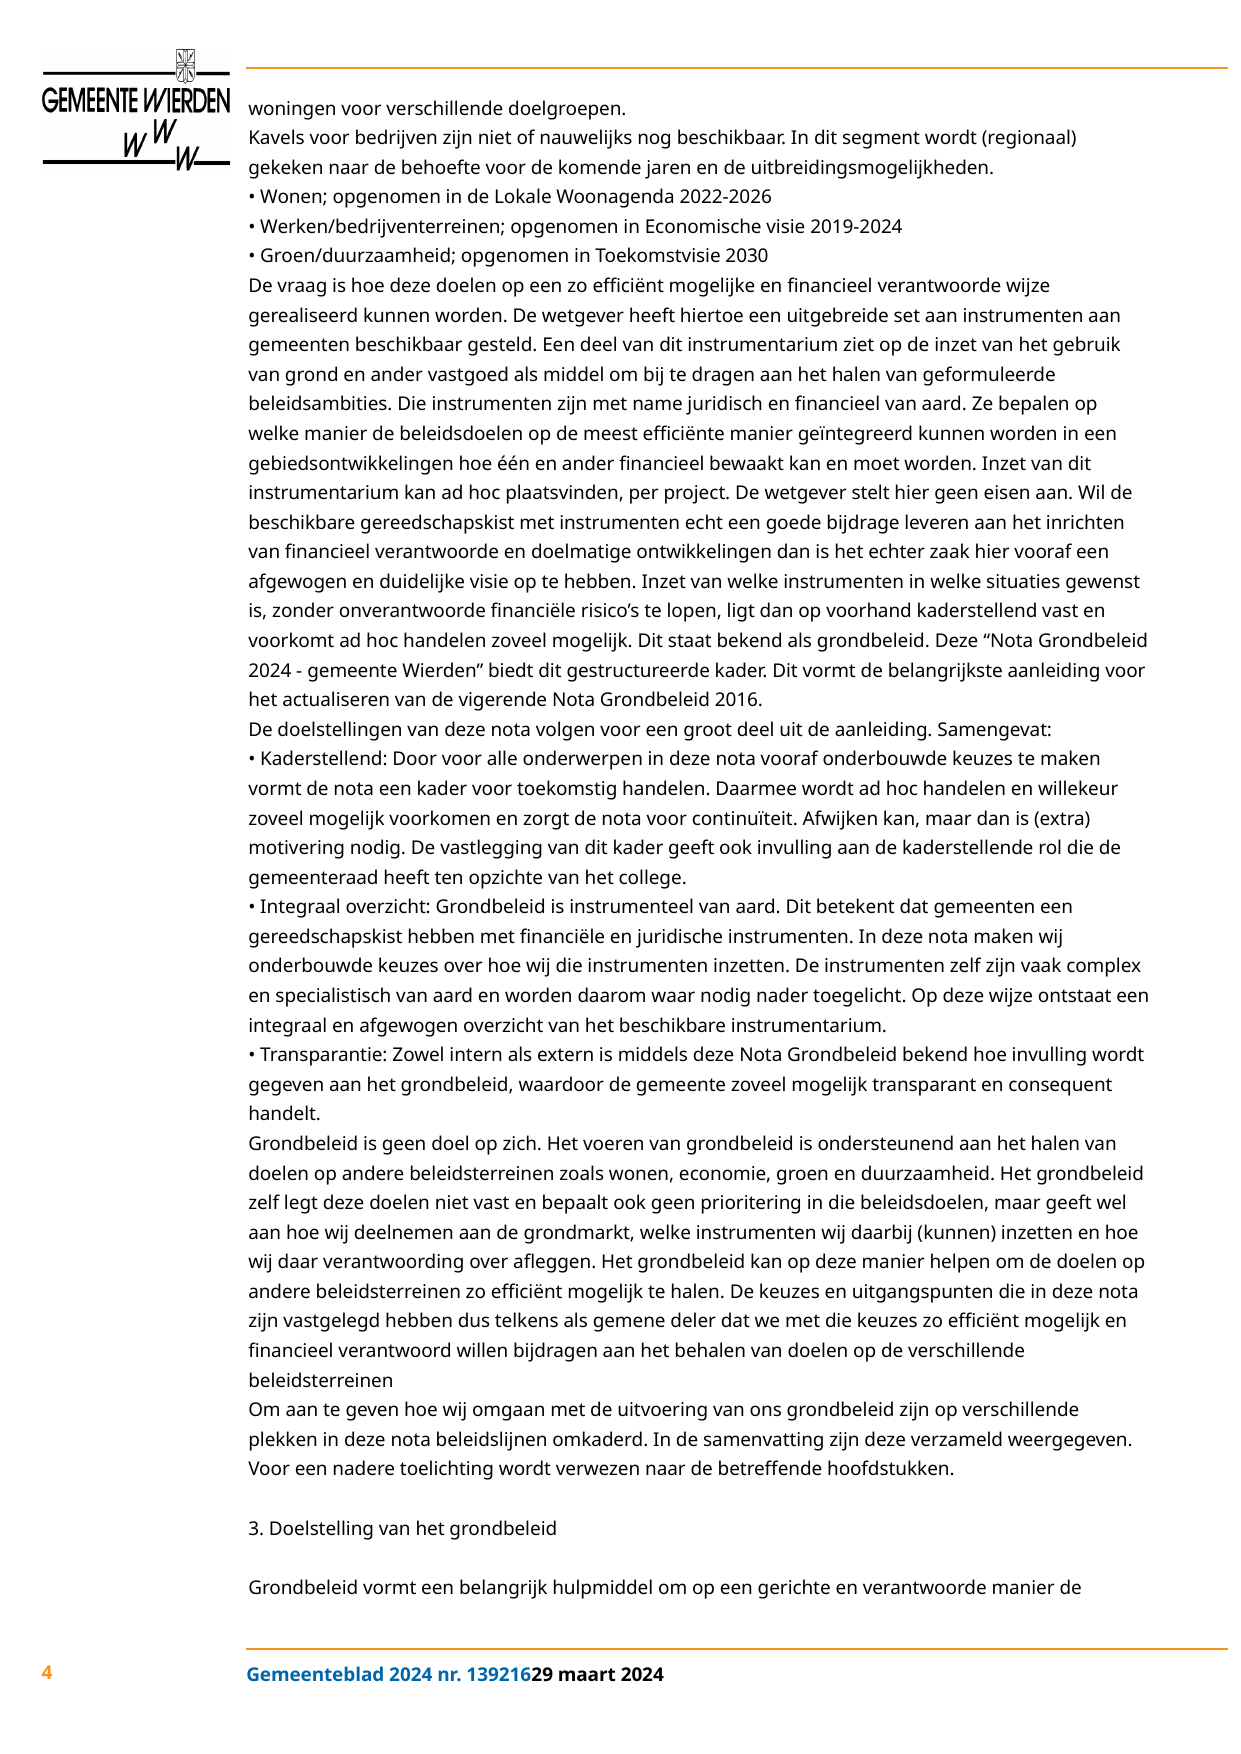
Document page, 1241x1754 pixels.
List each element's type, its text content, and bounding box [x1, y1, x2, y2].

text • Kaderstellend: Door voor alle onderwerpen in deze nota vooraf onderbouwde keuzes te maken vormt de nota een kader voor toekomstig handelen. Daarmee wordt ad hoc handelen en willekeur zoveel mogelijk voorkomen en zorgt de nota voor continuïteit. Afwijken kan, maar dan is (extra) motivering nodig. De vastlegging van dit kader geeft ook invulling aan de kaderstellende rol die de gemeenteraad heeft ten opzichte van het college. [248, 746, 1152, 890]
text • Transparantie: Zowel intern als extern is middels deze Nota Grondbeleid bekend hoe invulling wordt gegeven aan het grondbeleid, waardoor de gemeente zoveel mogelijk transparant en consequent handelt. [248, 1041, 1152, 1126]
text • Werken/bedrijventerreinen; opgenomen in Economische visie 2019-2024 [248, 213, 1152, 239]
text 3. Doelstelling van het grondbeleid [248, 1515, 1152, 1541]
text De vraag is hoe deze doelen op een zo efficiënt mogelijke en financieel verantwoorde wijze gerealiseerd kunnen worden. De wetgever heeft hiertoe een uitgebreide set aan instrumenten aan gemeenten beschikbaar gesteld. Een deel van dit instrumentarium ziet op de inzet van het gebruik van grond en ander vastgoed als middel om bij te dragen aan het halen van geformuleerde beleidsambities. Die instrumenten zijn met name juridisch en financieel van aard. Ze bepalen op welke manier de beleidsdoelen op de meest efficiënte manier geïntegreerd kunnen worden in een gebiedsontwikkelingen hoe één en ander financieel bewaakt kan en moet worden. Inzet van dit instrumentarium kan ad hoc plaatsvinden, per project. De wetgever stelt hier geen eisen aan. Wil de beschikbare gereedschapskist met instrumenten echt een goede bijdrage leveren aan het inrichten van financieel verantwoorde en doelmatige ontwikkelingen dan is het echter zaak hier vooraf een afgewogen en duidelijke visie op te hebben. Inzet van welke instrumenten in welke situaties gewenst is, zonder onverantwoorde financiële risico’s te lopen, ligt dan op voorhand kaderstellend vast en voorkomt ad hoc handelen zoveel mogelijk. Dit staat bekend als grondbeleid. Deze “Nota Grondbeleid 2024 - gemeente Wierden” biedt dit gestructureerde kader. Dit vormt de belangrijkste aanleiding voor het actualiseren van de vigerende Nota Grondbeleid 2016. [248, 272, 1152, 712]
text De doelstellingen van deze nota volgen voor een groot deel uit de aanleiding. Samengevat: [248, 716, 1152, 742]
text Grondbeleid is geen doel op zich. Het voeren van grondbeleid is ondersteunend aan het halen van doelen op andere beleidsterreinen zoals wonen, economie, groen en duurzaamheid. Het grondbeleid zelf legt deze doelen niet vast en bepaalt ook geen prioritering in die beleidsdoelen, maar geeft wel aan hoe wij deelnemen aan de grondmarkt, welke instrumenten wij daarbij (kunnen) inzetten en hoe wij daar verantwoording over afleggen. Het grondbeleid kan op deze manier helpen om de doelen op andere beleidsterreinen zo efficiënt mogelijk te halen. De keuzes en uitgangspunten die in deze nota zijn vastgelegd hebben dus telkens als gemene deler dat we met die keuzes zo efficiënt mogelijk en financieel verantwoord willen bijdragen aan het behalen van doelen op de verschillende beleidsterreinen [248, 1130, 1152, 1393]
text • Integraal overzicht: Grondbeleid is instrumenteel van aard. Dit betekent dat gemeenten een gereedschapskist hebben met financiële en juridische instrumenten. In deze nota maken wij onderbouwde keuzes over hoe wij die instrumenten inzetten. De instrumenten zelf zijn vaak complex en specialistisch van aard en worden daarom waar nodig nader toegelicht. Op deze wijze ontstaat een integraal en afgewogen overzicht van het beschikbare instrumentarium. [248, 893, 1152, 1038]
text Grondbeleid vormt een belangrijk hulpmiddel om op een gerichte en verantwoorde manier de [248, 1574, 1152, 1600]
picture [41, 47, 231, 172]
text woningen voor verschillende doelgroepen. [248, 95, 1152, 121]
text Om aan te geven hoe wij omgaan met de uitvoering van ons grondbeleid zijn op verschillende plekken in deze nota beleidslijnen omkaderd. In de samenvatting zijn deze verzameld weergegeven. Voor een nadere toelichting wordt verwezen naar de betreffende hoofdstukken. [248, 1396, 1152, 1481]
text Kavels voor bedrijven zijn niet of nauwelijks nog beschikbaar. In dit segment wordt (regionaal) gekeken naar de behoefte voor de komende jaren en de uitbreidingsmogelijkheden. [248, 124, 1152, 180]
text • Groen/duurzaamheid; opgenomen in Toekomstvisie 2030 [248, 243, 1152, 268]
text • Wonen; opgenomen in de Lokale Woonagenda 2022-2026 [248, 183, 1152, 209]
